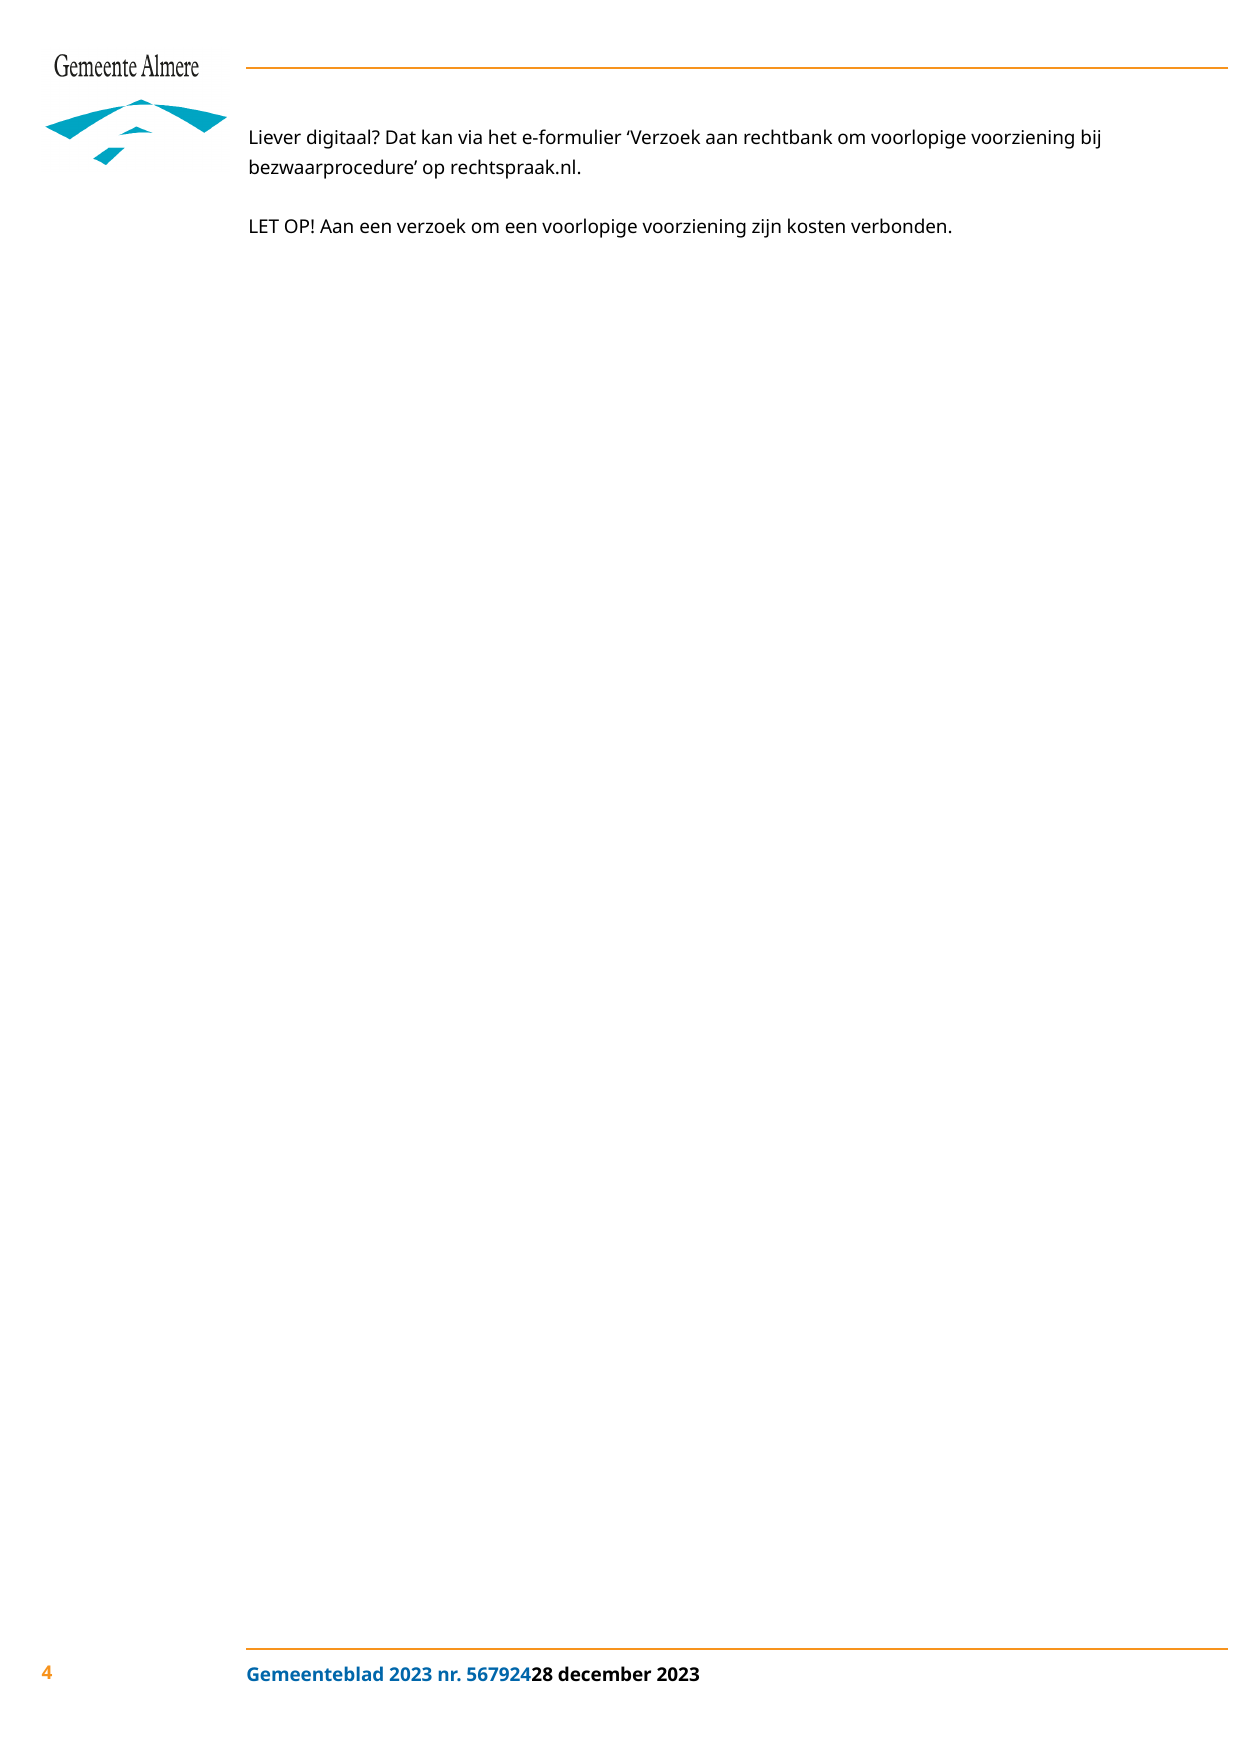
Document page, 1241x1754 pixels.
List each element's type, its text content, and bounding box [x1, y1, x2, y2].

text Liever digitaal? Dat kan via het e-formulier ‘Verzoek aan rechtbank om voorlopige voorziening bij bezwaarprocedure’ op rechtspraak.nl. [248, 124, 1152, 180]
text LET OP! Aan een verzoek om een voorlopige voorziening zijn kosten verbonden. [248, 213, 1152, 239]
picture [41, 47, 231, 172]
